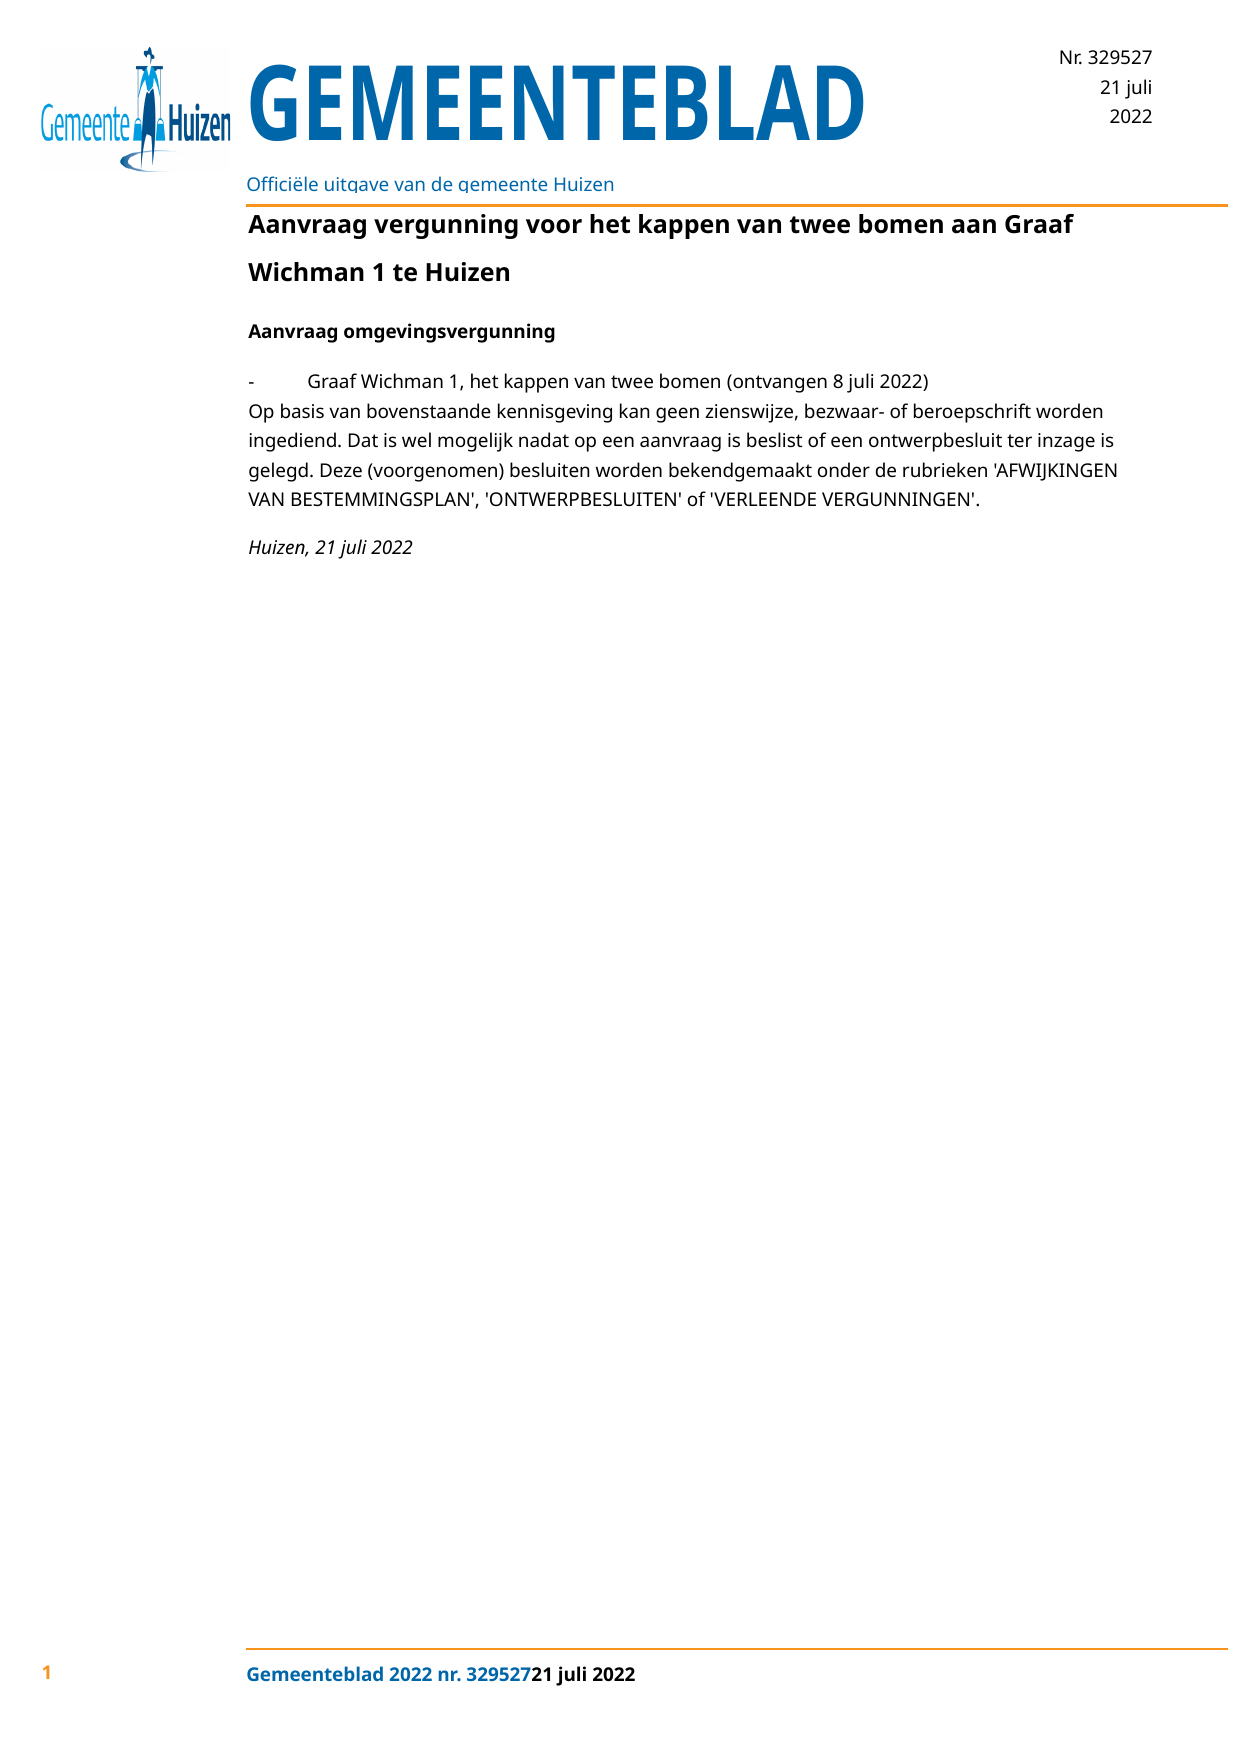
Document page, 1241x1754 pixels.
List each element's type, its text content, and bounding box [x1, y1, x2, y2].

text Aanvraag omgevingsvergunning [248, 318, 1152, 344]
text Op basis van bovenstaande kennisgeving kan geen zienswijze, bezwaar- of beroepschrift worden ingediend. Dat is wel mogelijk nadat op een aanvraag is beslist of een ontwerpbesluit ter inzage is gelegd. Deze (voorgenomen) besluiten worden bekendgemaakt onder de rubrieken 'AFWIJKINGEN VAN BESTEMMINGSPLAN', 'ONTWERPBESLUITEN' of 'VERLEENDE VERGUNNINGEN'. [248, 398, 1152, 512]
list Graaf Wichman 1, het kappen van twee bomen (ontvangen 8 juli 2022) [248, 368, 1152, 394]
picture [41, 47, 231, 172]
text Huizen, 21 juli 2022 [248, 534, 1152, 560]
text Aanvraag vergunning voor het kappen van twee bomen aan Graaf Wichman 1 te Huizen [248, 207, 1152, 288]
